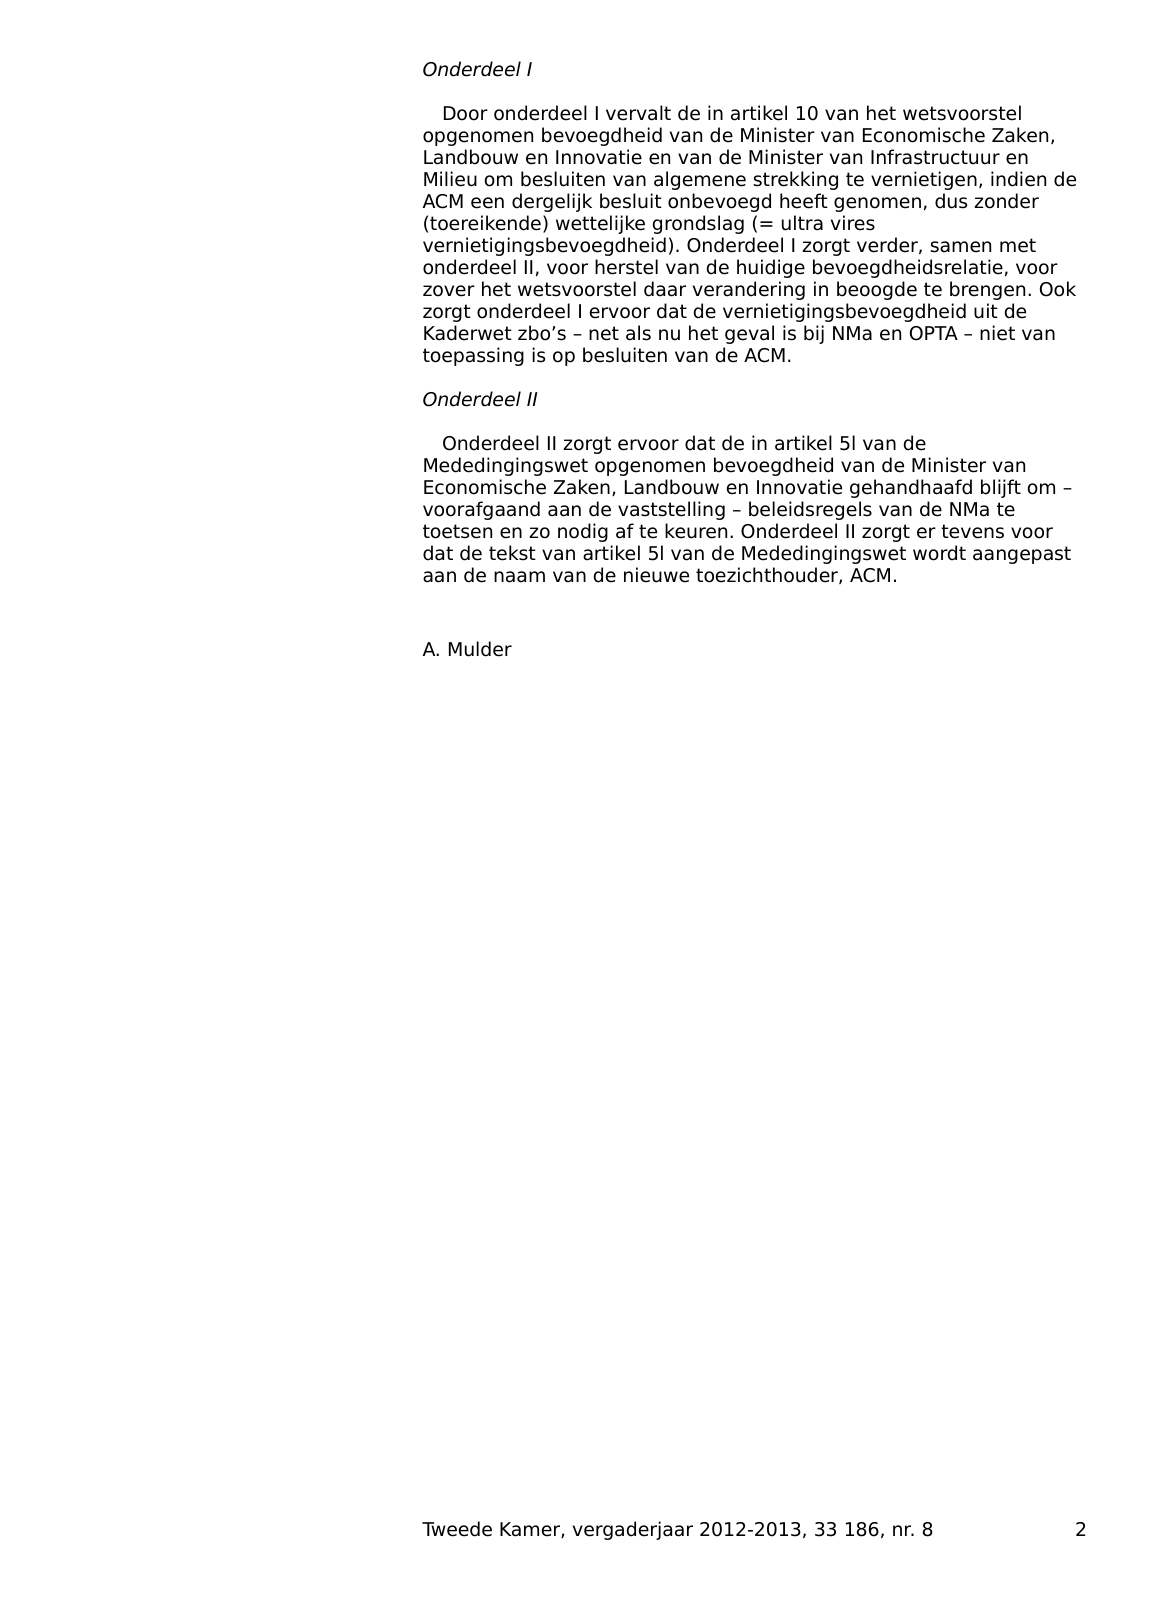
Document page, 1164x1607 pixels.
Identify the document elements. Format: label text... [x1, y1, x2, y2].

text Door onderdeel I vervalt de in artikel 10 van het wetsvoorstel opgenomen bevoegdheid van de Minister van Economische Zaken, Landbouw en Innovatie en van de Minister van Infrastructuur en Milieu om besluiten van algemene strekking te vernietigen, indien de ACM een dergelijk besluit onbevoegd heeft genomen, dus zonder (toereikende) wettelijke grondslag (= ultra vires vernietigingsbevoegdheid). Onderdeel I zorgt verder, samen met onderdeel II, voor herstel van de huidige bevoegdheidsrelatie, voor zover het wetsvoorstel daar verandering in beoogde te brengen. Ook zorgt onderdeel I ervoor dat de vernietigingsbevoegdheid uit de Kaderwet zbo’s – net als nu het geval is bij NMa en OPTA – niet van toepassing is op besluiten van de ACM. [422, 103, 1087, 367]
text Onderdeel II zorgt ervoor dat de in artikel 5l van de Mededingingswet opgenomen bevoegdheid van de Minister van Economische Zaken, Landbouw en Innovatie gehandhaafd blijft om – voorafgaand aan de vaststelling – beleidsregels van de NMa te toetsen en zo nodig af te keuren. Onderdeel II zorgt er tevens voor dat de tekst van artikel 5l van de Mededingingswet wordt aangepast aan de naam van de nieuwe toezichthouder, ACM. [422, 433, 1087, 587]
subtitle Onderdeel II [422, 389, 1087, 411]
text A. Mulder [422, 617, 1087, 661]
subtitle Onderdeel I [422, 59, 1087, 81]
